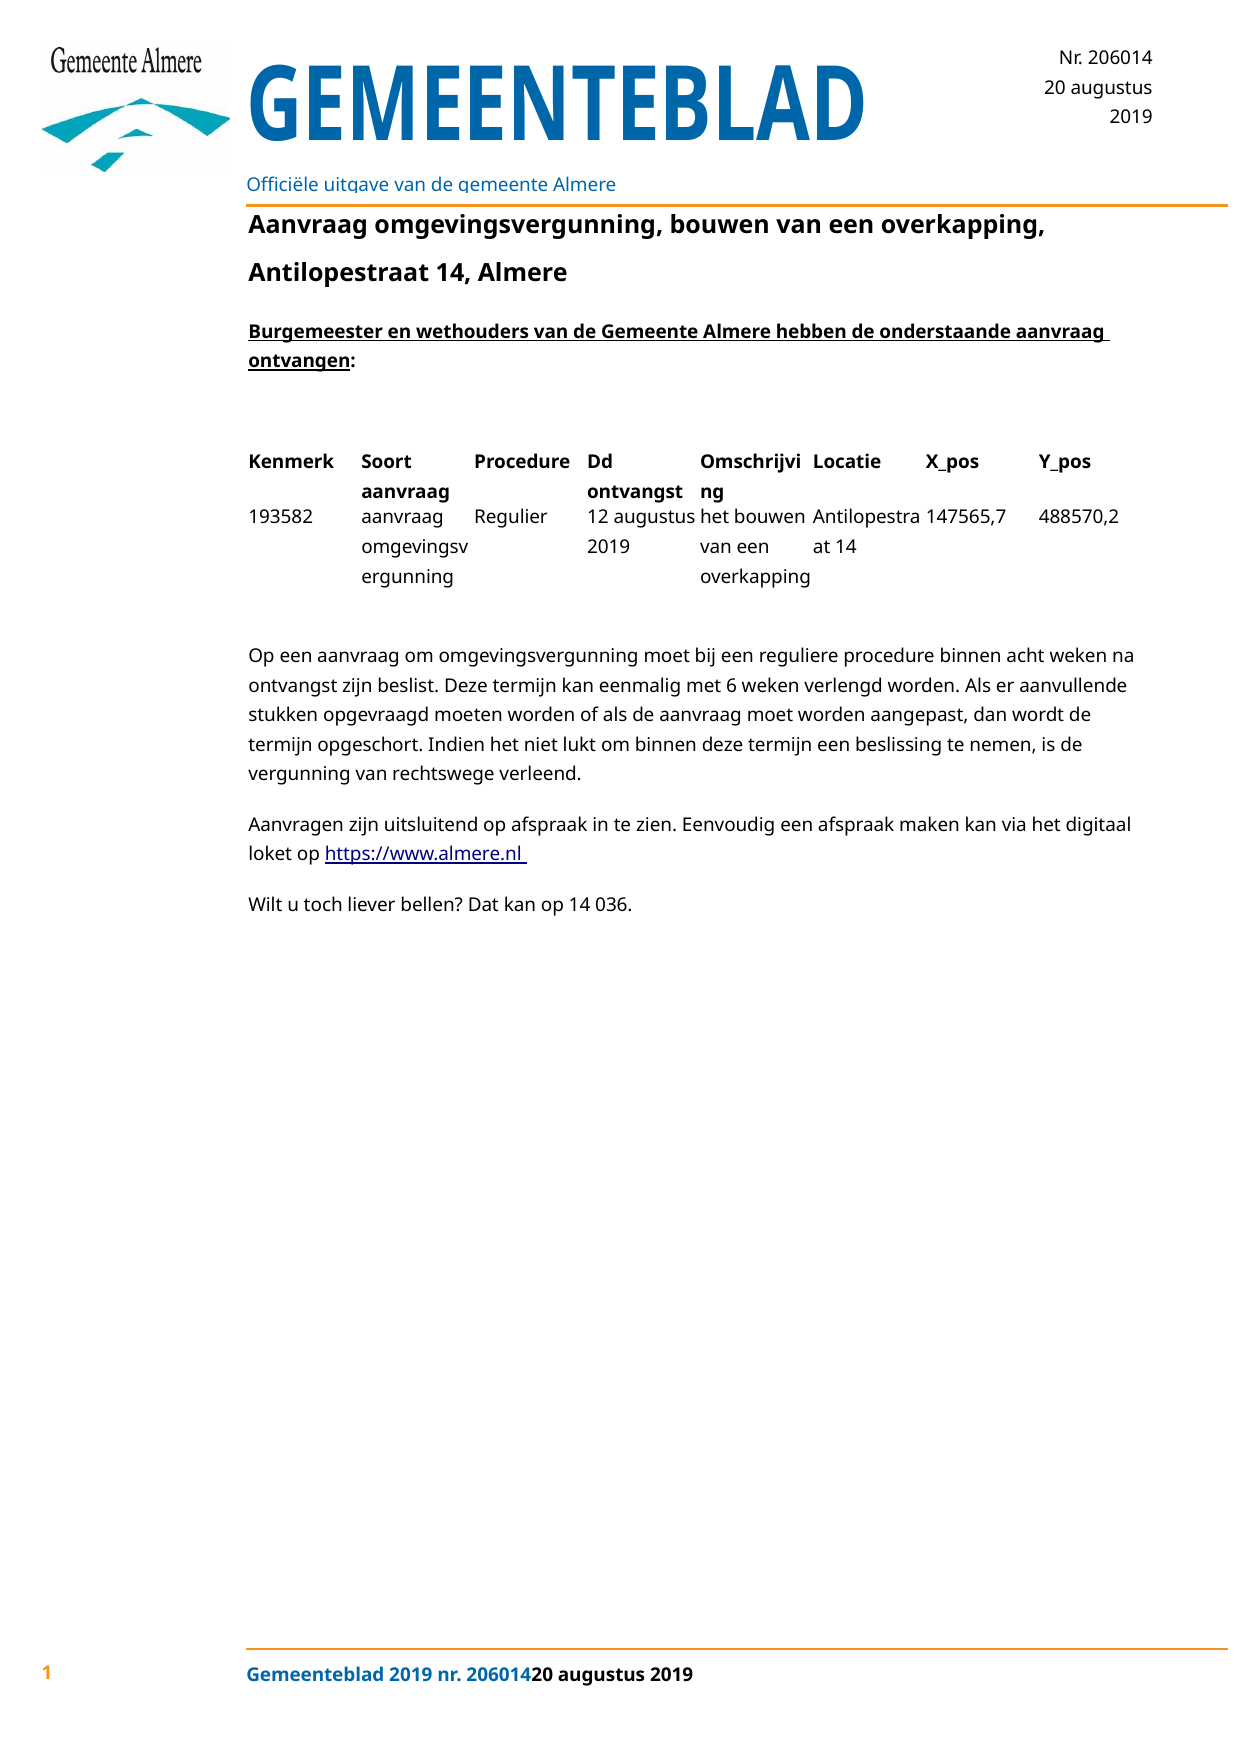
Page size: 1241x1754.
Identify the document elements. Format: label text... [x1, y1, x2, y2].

table_cell aanvraag omgevingsvergunning [361, 504, 474, 589]
table_header Y_pos [1039, 449, 1152, 504]
table_header Soort aanvraag [361, 449, 474, 504]
table_cell 147565,7 [926, 504, 1038, 589]
table_cell Antilopestraat 14 [813, 504, 926, 589]
table_header X_pos [926, 449, 1038, 504]
table_header Kenmerk [248, 449, 361, 504]
table_header Locatie [813, 449, 926, 504]
text Burgemeester en wethouders van de Gemeente Almere hebben de onderstaande aanvraag ontvangen: [248, 318, 1152, 373]
text Aanvragen zijn uitsluitend op afspraak in te zien. Eenvoudig een afspraak maken kan via het digitaal loket op https://www.almere.nl [248, 811, 1152, 866]
table_cell 488570,2 [1039, 504, 1152, 589]
picture [41, 47, 231, 172]
table_cell Regulier [474, 504, 587, 589]
table_header Omschrijving [700, 449, 813, 504]
table_header Dd ontvangst [587, 449, 700, 504]
table_header Procedure [474, 449, 587, 504]
text Aanvraag omgevingsvergunning, bouwen van een overkapping, Antilopestraat 14, Almere [248, 207, 1152, 288]
table_cell 193582 [248, 504, 361, 589]
text Op een aanvraag om omgevingsvergunning moet bij een reguliere procedure binnen acht weken na ontvangst zijn beslist. Deze termijn kan eenmalig met 6 weken verlengd worden. Als er aanvullende stukken opgevraagd moeten worden of als de aanvraag moet worden aangepast, dan wordt de termijn opgeschort. Indien het niet lukt om binnen deze termijn een beslissing te nemen, is de vergunning van rechtswege verleend. [248, 642, 1152, 786]
table_cell 12 augustus 2019 [587, 504, 700, 589]
table_cell het bouwen van een overkapping [700, 504, 813, 589]
text Wilt u toch liever bellen? Dat kan op 14 036. [248, 891, 1152, 917]
